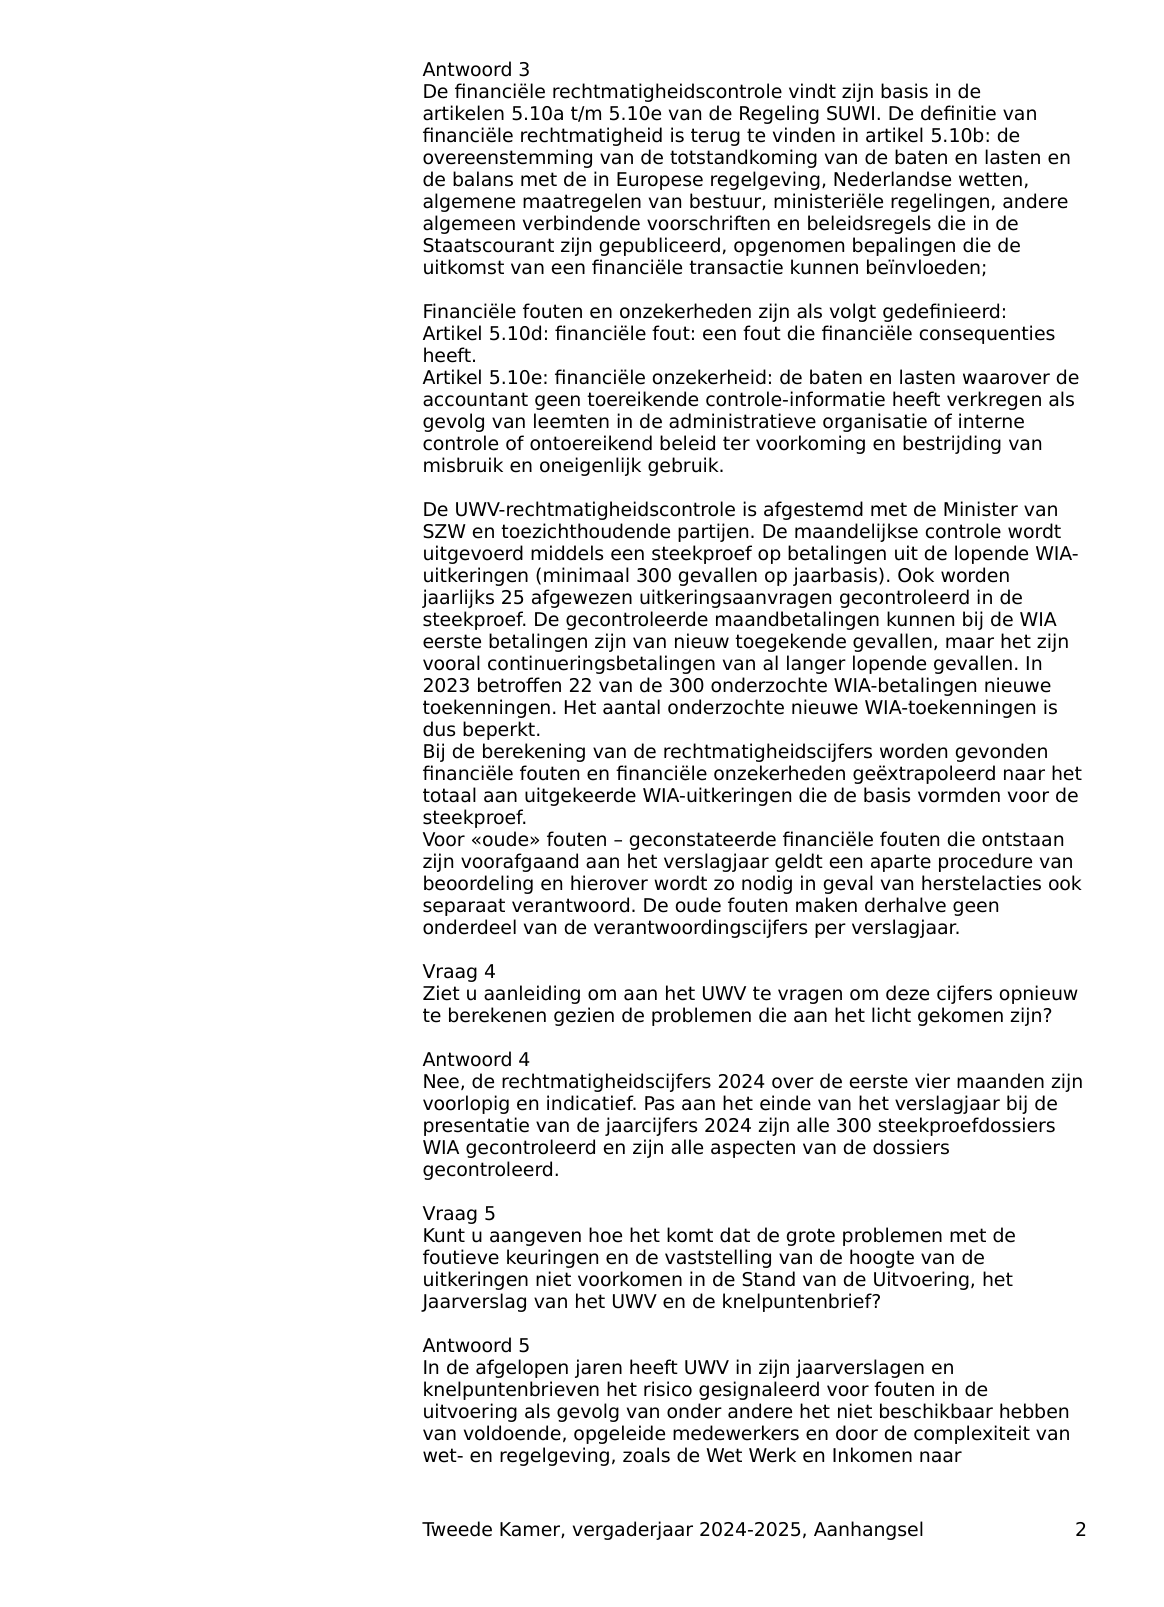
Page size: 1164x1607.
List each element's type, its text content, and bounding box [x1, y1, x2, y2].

text Antwoord 4 [422, 1049, 1087, 1071]
text Financiële fouten en onzekerheden zijn als volgt gedefinieerd: [422, 301, 1087, 323]
text In de afgelopen jaren heeft UWV in zijn jaarverslagen en knelpuntenbrieven het risico gesignaleerd voor fouten in de uitvoering als gevolg van onder andere het niet beschikbaar hebben van voldoende, opgeleide medewerkers en door de complexiteit van wet- en regelgeving, zoals de Wet Werk en Inkomen naar [422, 1357, 1087, 1467]
text Antwoord 3 [422, 59, 1087, 81]
text Vraag 4 [422, 961, 1087, 983]
text Ziet u aanleiding om aan het UWV te vragen om deze cijfers opnieuw te berekenen gezien de problemen die aan het licht gekomen zijn? [422, 983, 1087, 1027]
text Kunt u aangeven hoe het komt dat de grote problemen met de foutieve keuringen en de vaststelling van de hoogte van de uitkeringen niet voorkomen in de Stand van de Uitvoering, het Jaarverslag van het UWV en de knelpuntenbrief? [422, 1225, 1087, 1313]
text Vraag 5 [422, 1203, 1087, 1225]
text De financiële rechtmatigheidscontrole vindt zijn basis in de artikelen 5.10a t/m 5.10e van de Regeling SUWI. De definitie van financiële rechtmatigheid is terug te vinden in artikel 5.10b: de overeenstemming van de totstandkoming van de baten en lasten en de balans met de in Europese regelgeving, Nederlandse wetten, algemene maatregelen van bestuur, ministeriële regelingen, andere algemeen verbindende voorschriften en beleidsregels die in de Staatscourant zijn gepubliceerd, opgenomen bepalingen die de uitkomst van een financiële transactie kunnen beïnvloeden; [422, 81, 1087, 279]
text Voor «oude» fouten – geconstateerde financiële fouten die ontstaan zijn voorafgaand aan het verslagjaar geldt een aparte procedure van beoordeling en hierover wordt zo nodig in geval van herstelacties ook separaat verantwoord. De oude fouten maken derhalve geen onderdeel van de verantwoordingscijfers per verslagjaar. [422, 829, 1087, 939]
text Artikel 5.10d: financiële fout: een fout die financiële consequenties heeft. [422, 323, 1087, 367]
text De UWV-rechtmatigheidscontrole is afgestemd met de Minister van SZW en toezichthoudende partijen. De maandelijkse controle wordt uitgevoerd middels een steekproef op betalingen uit de lopende WIA-uitkeringen (minimaal 300 gevallen op jaarbasis). Ook worden jaarlijks 25 afgewezen uitkeringsaanvragen gecontroleerd in de steekproef. De gecontroleerde maandbetalingen kunnen bij de WIA eerste betalingen zijn van nieuw toegekende gevallen, maar het zijn vooral continueringsbetalingen van al langer lopende gevallen. In 2023 betroffen 22 van de 300 onderzochte WIA-betalingen nieuwe toekenningen. Het aantal onderzochte nieuwe WIA-toekenningen is dus beperkt. [422, 499, 1087, 741]
text Bij de berekening van de rechtmatigheidscijfers worden gevonden financiële fouten en financiële onzekerheden geëxtrapoleerd naar het totaal aan uitgekeerde WIA-uitkeringen die de basis vormden voor de steekproef. [422, 741, 1087, 829]
text Artikel 5.10e: financiële onzekerheid: de baten en lasten waarover de accountant geen toereikende controle-informatie heeft verkregen als gevolg van leemten in de administratieve organisatie of interne controle of ontoereikend beleid ter voorkoming en bestrijding van misbruik en oneigenlijk gebruik. [422, 367, 1087, 477]
text Nee, de rechtmatigheidscijfers 2024 over de eerste vier maanden zijn voorlopig en indicatief. Pas aan het einde van het verslagjaar bij de presentatie van de jaarcijfers 2024 zijn alle 300 steekproefdossiers WIA gecontroleerd en zijn alle aspecten van de dossiers gecontroleerd. [422, 1071, 1087, 1181]
text Antwoord 5 [422, 1335, 1087, 1357]
